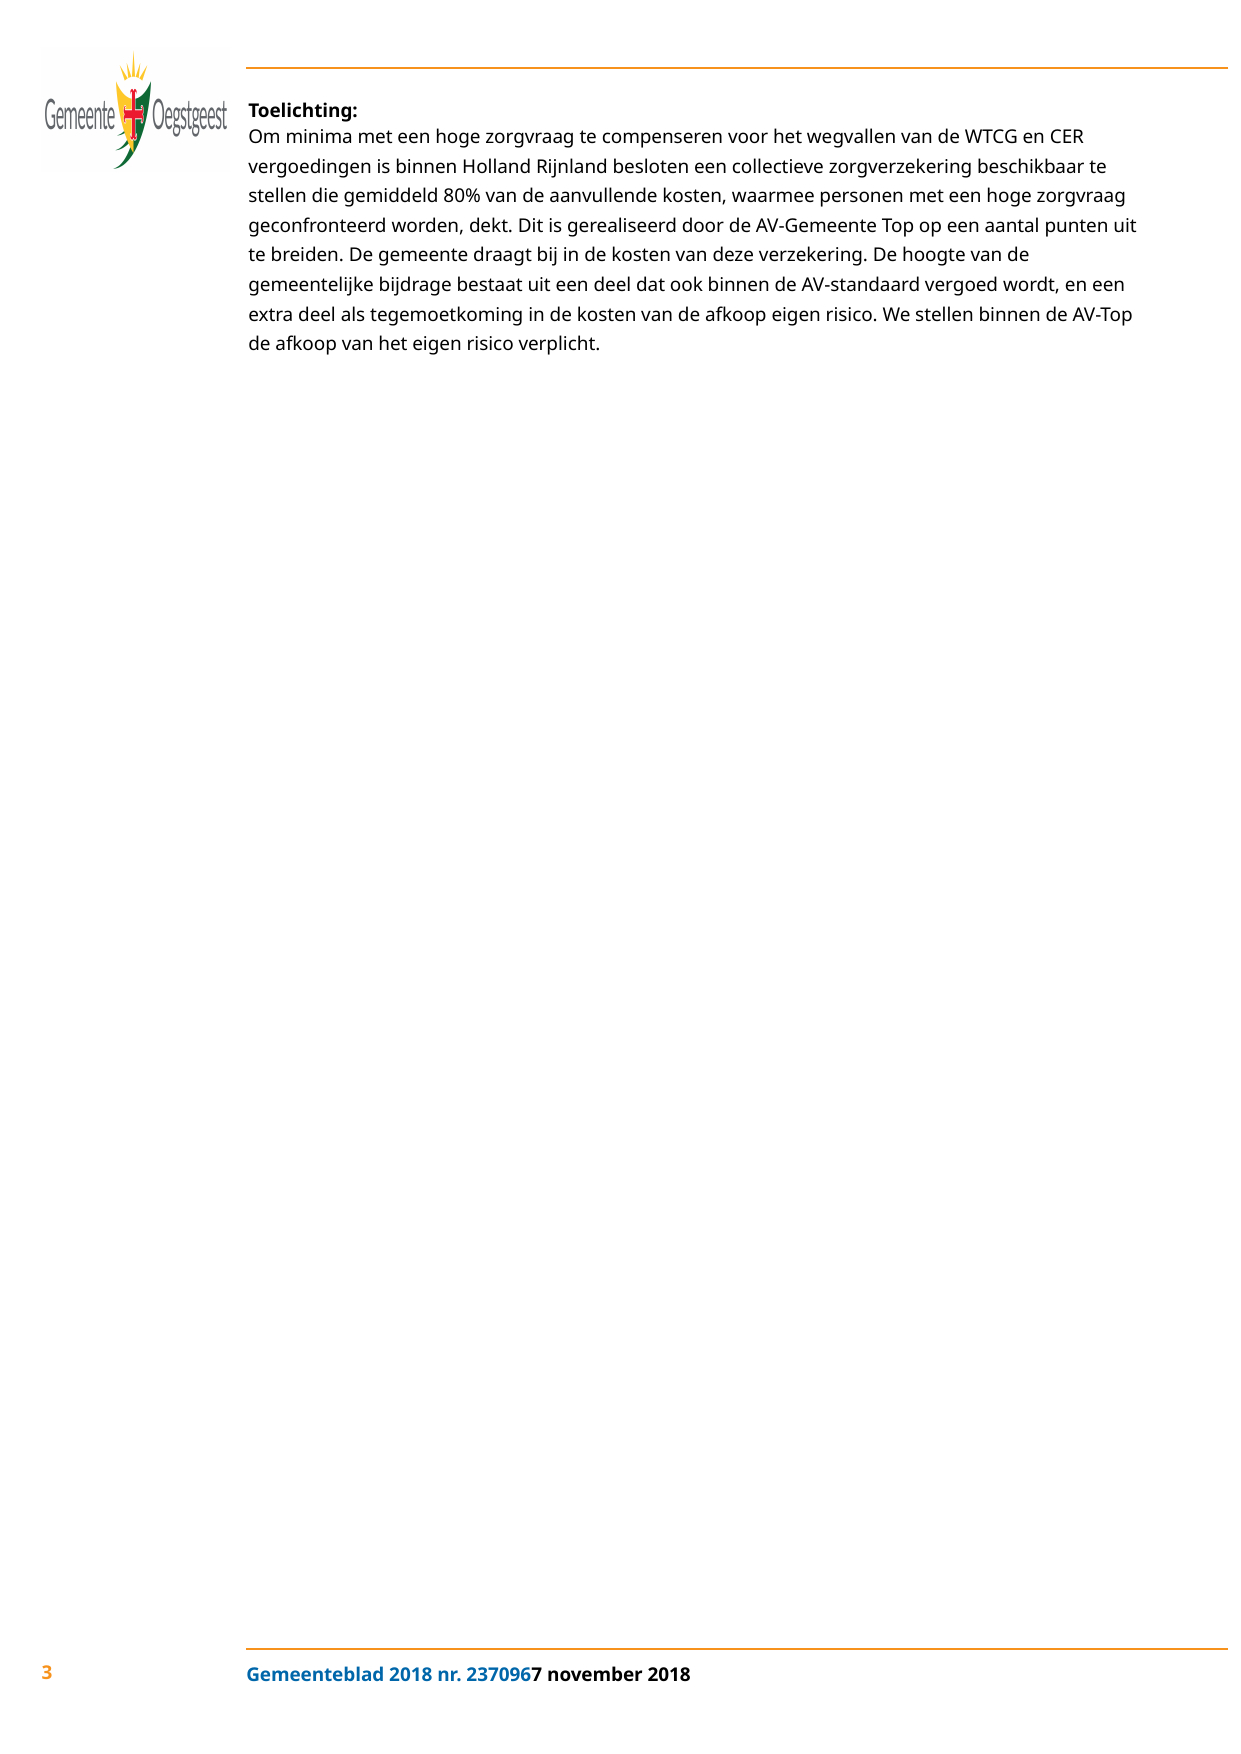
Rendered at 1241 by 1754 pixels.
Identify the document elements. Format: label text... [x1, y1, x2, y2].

text Toelichting: [248, 95, 1152, 123]
picture [41, 47, 231, 172]
text Om minima met een hoge zorgvraag te compenseren voor het wegvallen van de WTCG en CER vergoedingen is binnen Holland Rijnland besloten een collectieve zorgverzekering beschikbaar te stellen die gemiddeld 80% van de aanvullende kosten, waarmee personen met een hoge zorgvraag geconfronteerd worden, dekt. Dit is gerealiseerd door de AV-Gemeente Top op een aantal punten uit te breiden. De gemeente draagt bij in de kosten van deze verzekering. De hoogte van de gemeentelijke bijdrage bestaat uit een deel dat ook binnen de AV-standaard vergoed wordt, en een extra deel als tegemoetkoming in de kosten van de afkoop eigen risico. We stellen binnen de AV-Top de afkoop van het eigen risico verplicht. [248, 123, 1152, 356]
